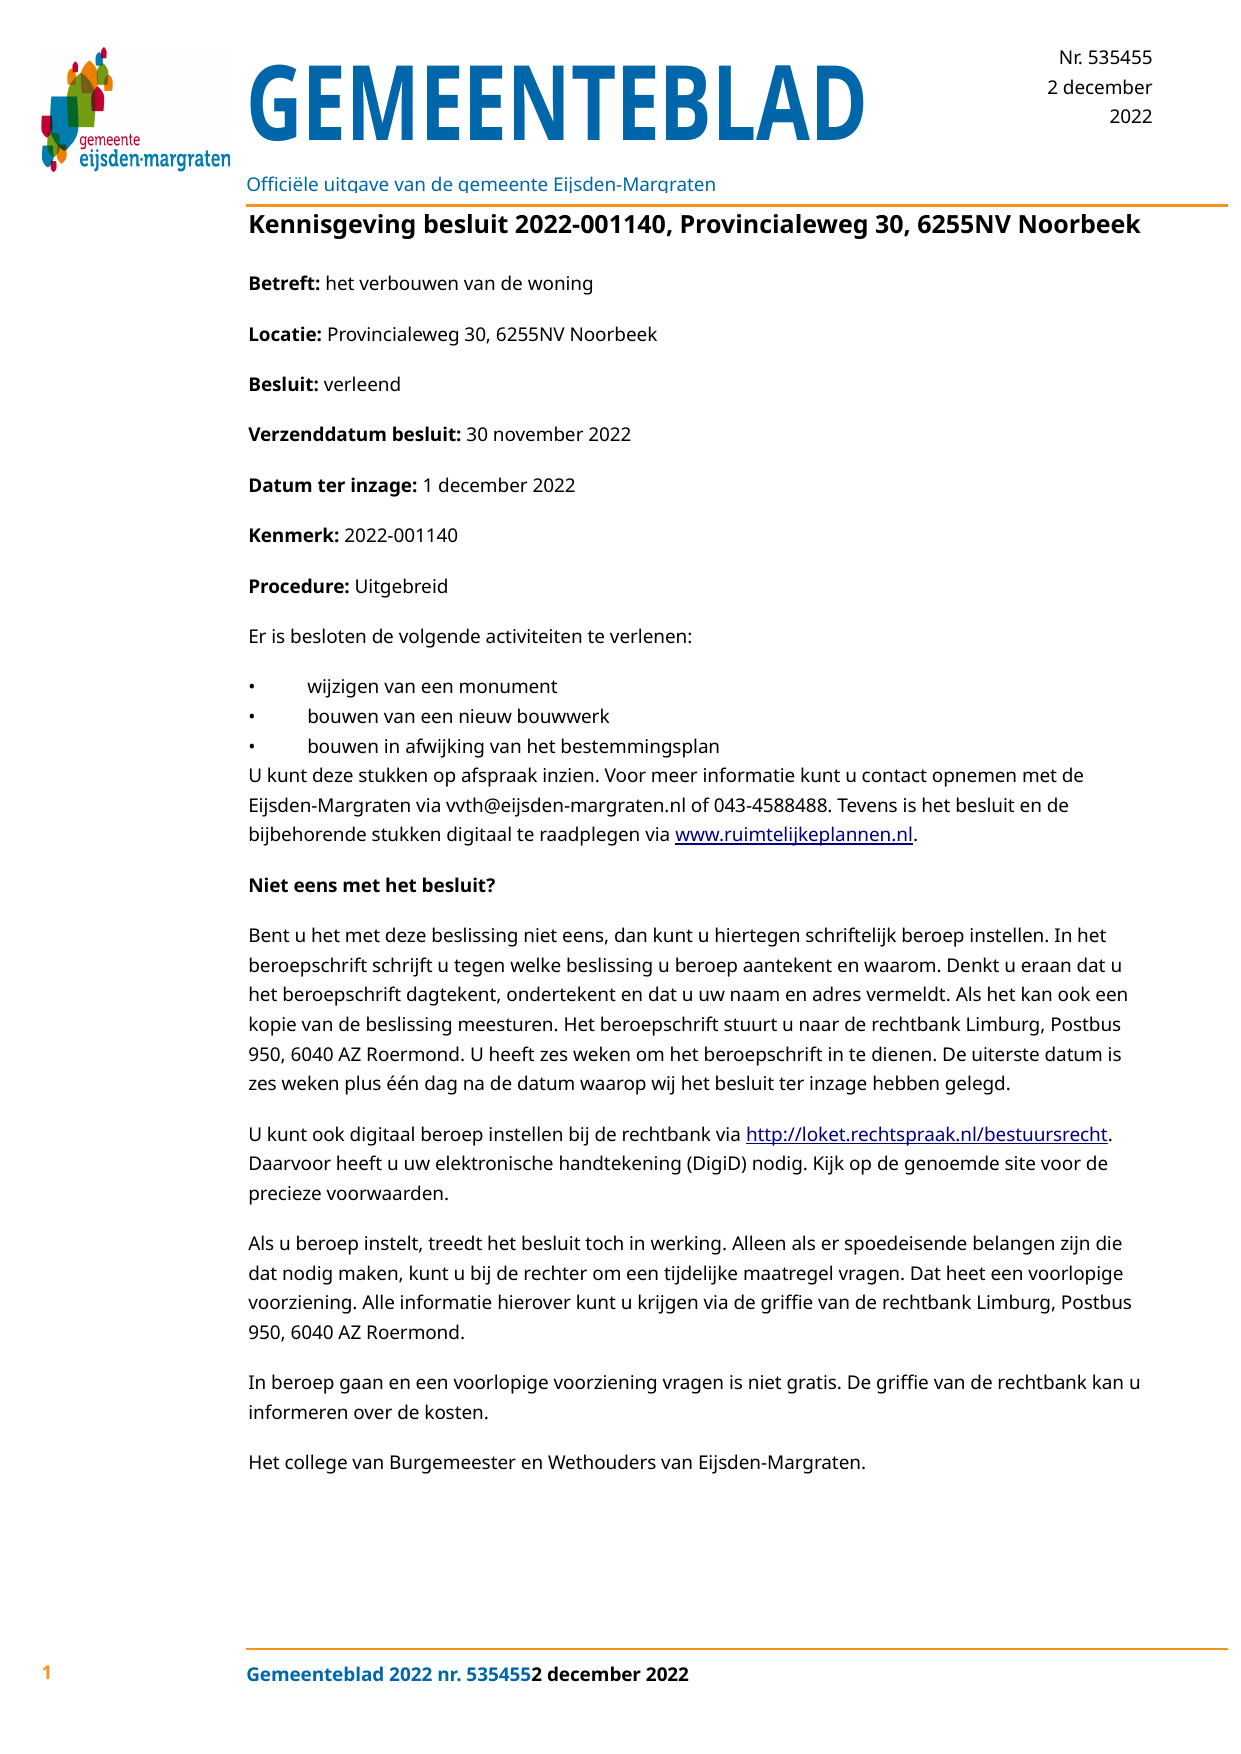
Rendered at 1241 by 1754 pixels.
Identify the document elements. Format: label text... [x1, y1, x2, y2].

text Betreft: het verbouwen van de woning [248, 270, 1152, 296]
text In beroep gaan en een voorlopige voorziening vragen is niet gratis. De griffie van de rechtbank kan u informeren over de kosten. [248, 1369, 1152, 1425]
list wijzigen van een monument [248, 674, 1152, 699]
text Besluit: verleend [248, 371, 1152, 397]
text Niet eens met het besluit? [248, 872, 1152, 898]
text Bent u het met deze beslissing niet eens, dan kunt u hiertegen schriftelijk beroep instellen. In het beroepschrift schrijft u tegen welke beslissing u beroep aantekent en waarom. Denkt u eraan dat u het beroepschrift dagtekent, ondertekent en dat u uw naam en adres vermeldt. Als het kan ook een kopie van de beslissing meesturen. Het beroepschrift stuurt u naar de rechtbank Limburg, Postbus 950, 6040 AZ Roermond. U heeft zes weken om het beroepschrift in te dienen. De uiterste datum is zes weken plus één dag na de datum waarop wij het besluit ter inzage hebben gelegd. [248, 922, 1152, 1096]
text Er is besloten de volgende activiteiten te verlenen: [248, 623, 1152, 649]
picture [41, 47, 231, 172]
list bouwen in afwijking van het bestemmingsplan [248, 733, 1152, 758]
text Kennisgeving besluit 2022-001140, Provincialeweg 30, 6255NV Noorbeek [248, 207, 1152, 241]
text Als u beroep instelt, treedt het besluit toch in werking. Alleen als er spoedeisende belangen zijn die dat nodig maken, kunt u bij de rechter om een tijdelijke maatregel vragen. Dat heet een voorlopige voorziening. Alle informatie hierover kunt u krijgen via de griffie van de rechtbank Limburg, Postbus 950, 6040 AZ Roermond. [248, 1230, 1152, 1345]
text Datum ter inzage: 1 december 2022 [248, 472, 1152, 498]
text U kunt deze stukken op afspraak inzien. Voor meer informatie kunt u contact opnemen met de Eijsden-Margraten via vvth@eijsden-margraten.nl of 043-4588488. Tevens is het besluit en de bijbehorende stukken digitaal te raadplegen via www.ruimtelijkeplannen.nl. [248, 762, 1152, 847]
text Procedure: Uitgebreid [248, 573, 1152, 598]
text Kenmerk: 2022-001140 [248, 522, 1152, 548]
text Locatie: Provincialeweg 30, 6255NV Noorbeek [248, 321, 1152, 346]
list bouwen van een nieuw bouwwerk [248, 703, 1152, 729]
text U kunt ook digitaal beroep instellen bij de rechtbank via http://loket.rechtspraak.nl/bestuursrecht. Daarvoor heeft u uw elektronische handtekening (DigiD) nodig. Kijk op de genoemde site voor de precieze voorwaarden. [248, 1121, 1152, 1206]
text Het college van Burgemeester en Wethouders van Eijsden-Margraten. [248, 1449, 1152, 1475]
text Verzenddatum besluit: 30 november 2022 [248, 422, 1152, 447]
